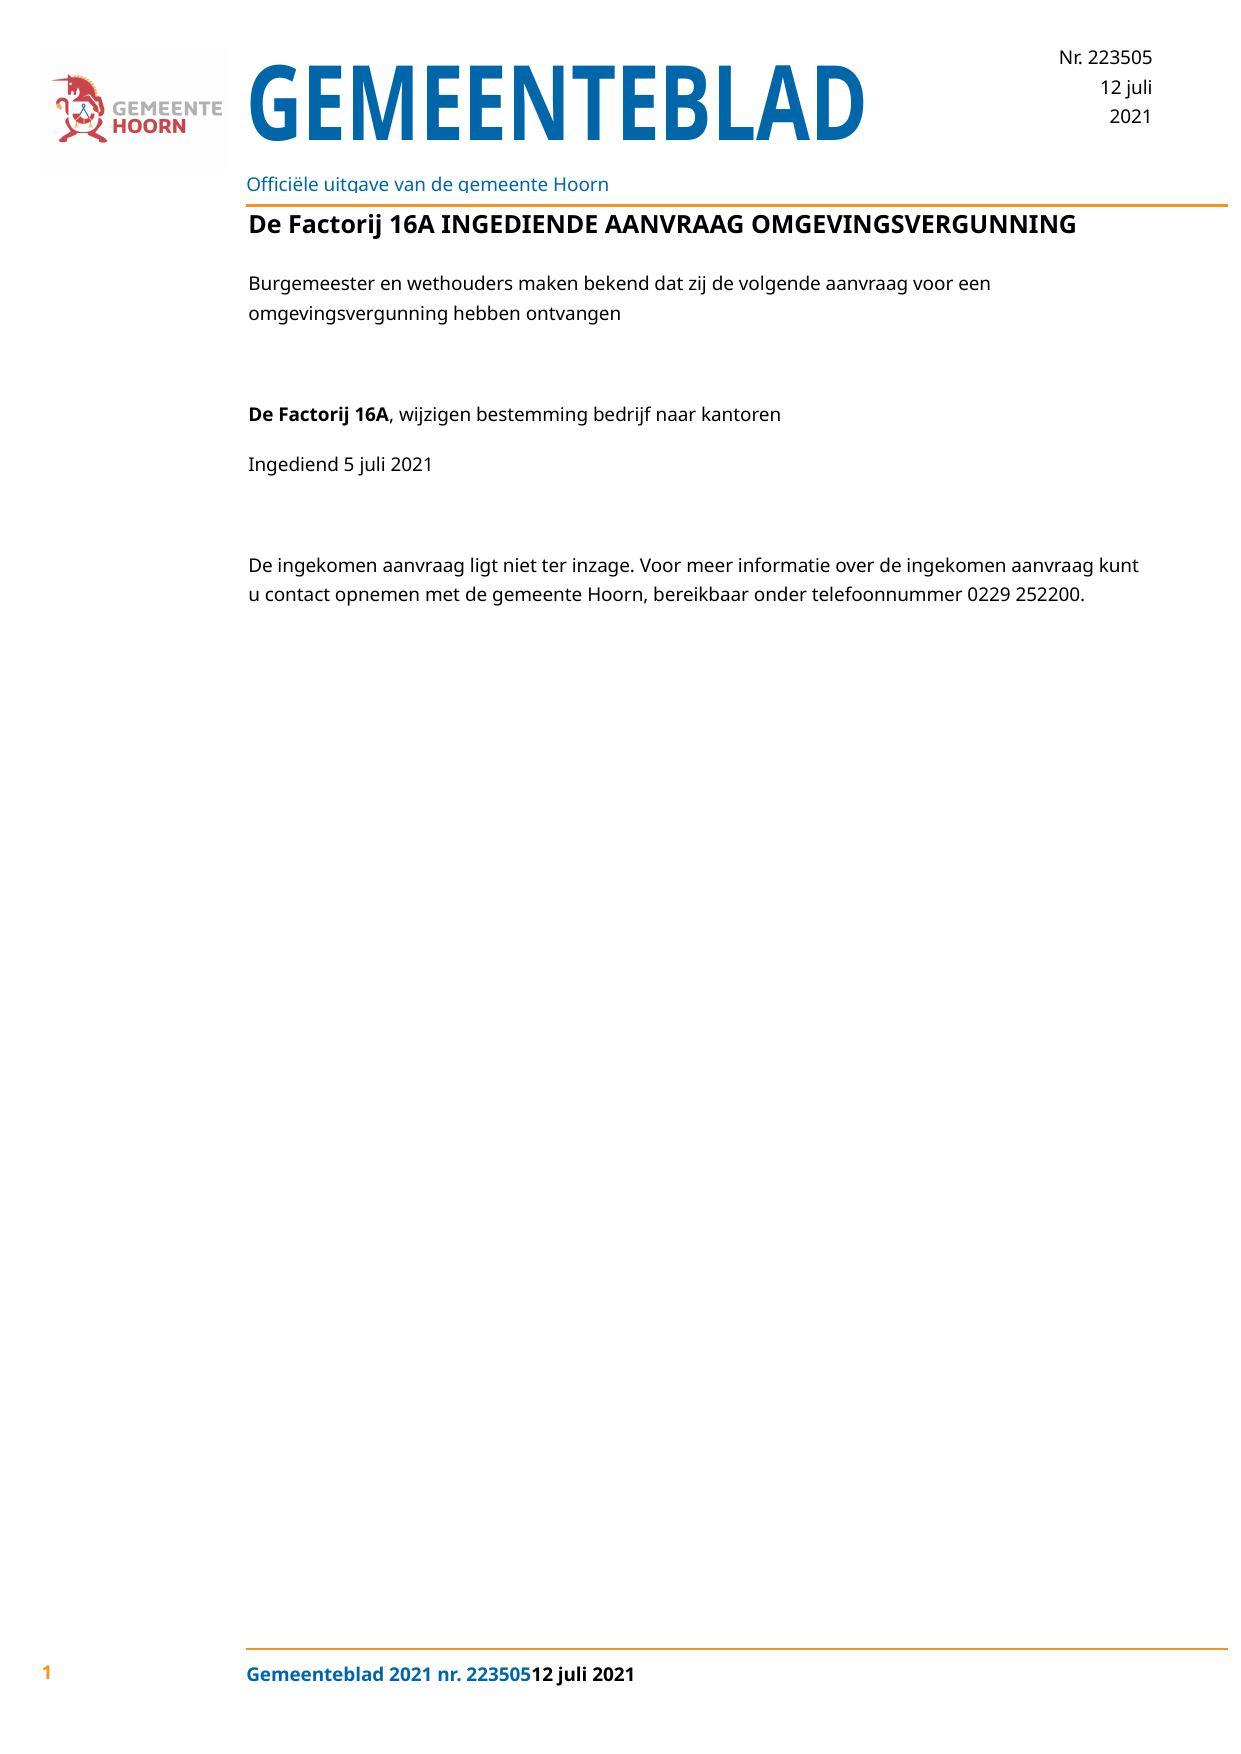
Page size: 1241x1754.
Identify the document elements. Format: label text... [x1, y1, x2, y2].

text De Factorij 16A, wijzigen bestemming bedrijf naar kantoren [248, 401, 1152, 426]
text Burgemeester en wethouders maken bekend dat zij de volgende aanvraag voor een omgevingsvergunning hebben ontvangen [248, 270, 1152, 326]
text De Factorij 16A INGEDIENDE AANVRAAG OMGEVINGSVERGUNNING [248, 207, 1152, 241]
picture [41, 47, 231, 172]
text De ingekomen aanvraag ligt niet ter inzage. Voor meer informatie over de ingekomen aanvraag kunt u contact opnemen met de gemeente Hoorn, bereikbaar onder telefoonnummer 0229 252200. [248, 552, 1152, 607]
text Ingediend 5 juli 2021 [248, 451, 1152, 477]
